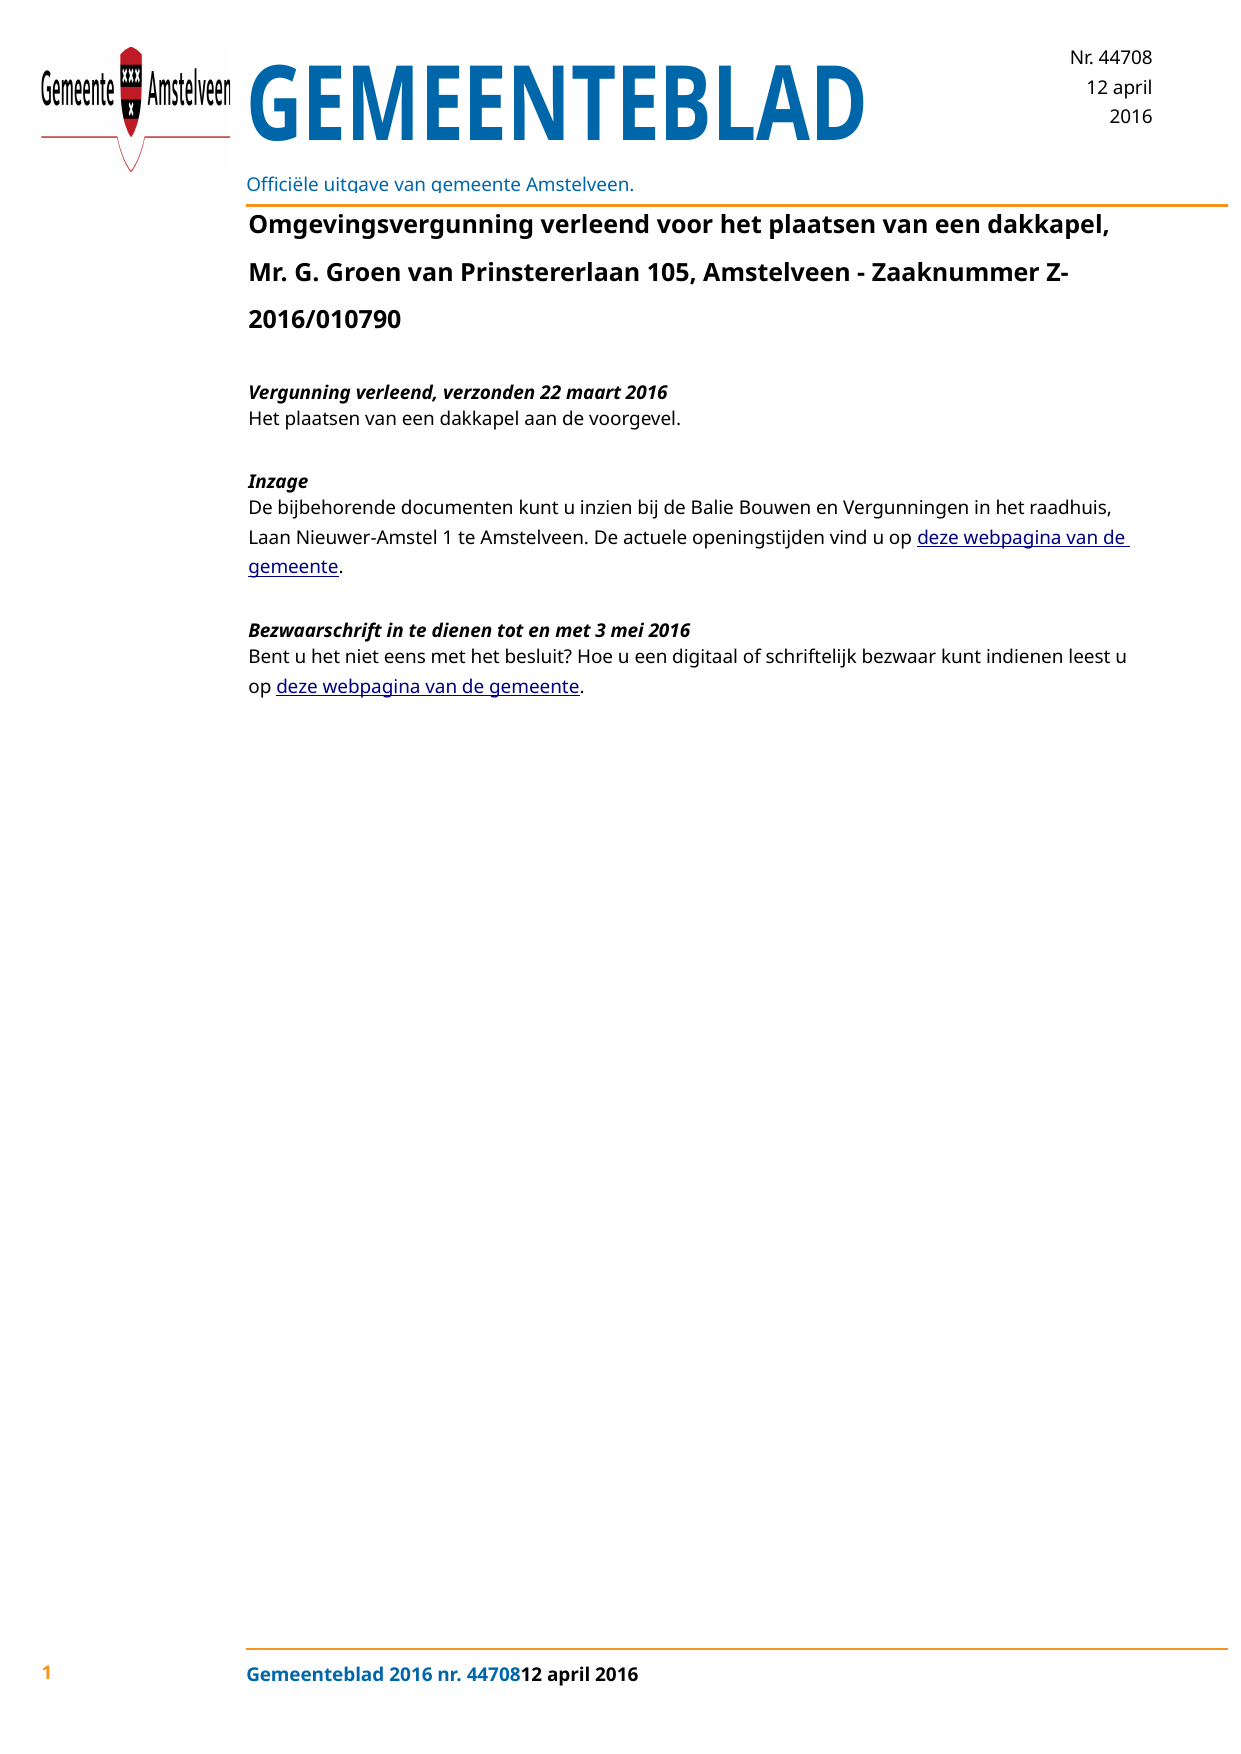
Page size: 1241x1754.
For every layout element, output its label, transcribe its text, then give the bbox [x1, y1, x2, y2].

text Inzage [248, 469, 1152, 494]
picture [41, 47, 231, 172]
text Het plaatsen van een dakkapel aan de voorgevel. [248, 405, 1152, 431]
text De bijbehorende documenten kunt u inzien bij de Balie Bouwen en Vergunningen in het raadhuis, Laan Nieuwer-Amstel 1 te Amstelveen. De actuele openingstijden vind u op deze webpagina van de gemeente. [248, 494, 1152, 579]
text Omgevingsvergunning verleend voor het plaatsen van een dakkapel, Mr. G. Groen van Prinstererlaan 105, Amstelveen - Zaaknummer Z-2016/010790 [248, 207, 1152, 336]
text Bezwaarschrift in te dienen tot en met 3 mei 2016 [248, 618, 1152, 643]
text Bent u het niet eens met het besluit? Hoe u een digitaal of schriftelijk bezwaar kunt indienen leest u op deze webpagina van de gemeente. [248, 643, 1152, 699]
text Vergunning verleend, verzonden 22 maart 2016 [248, 379, 1152, 405]
